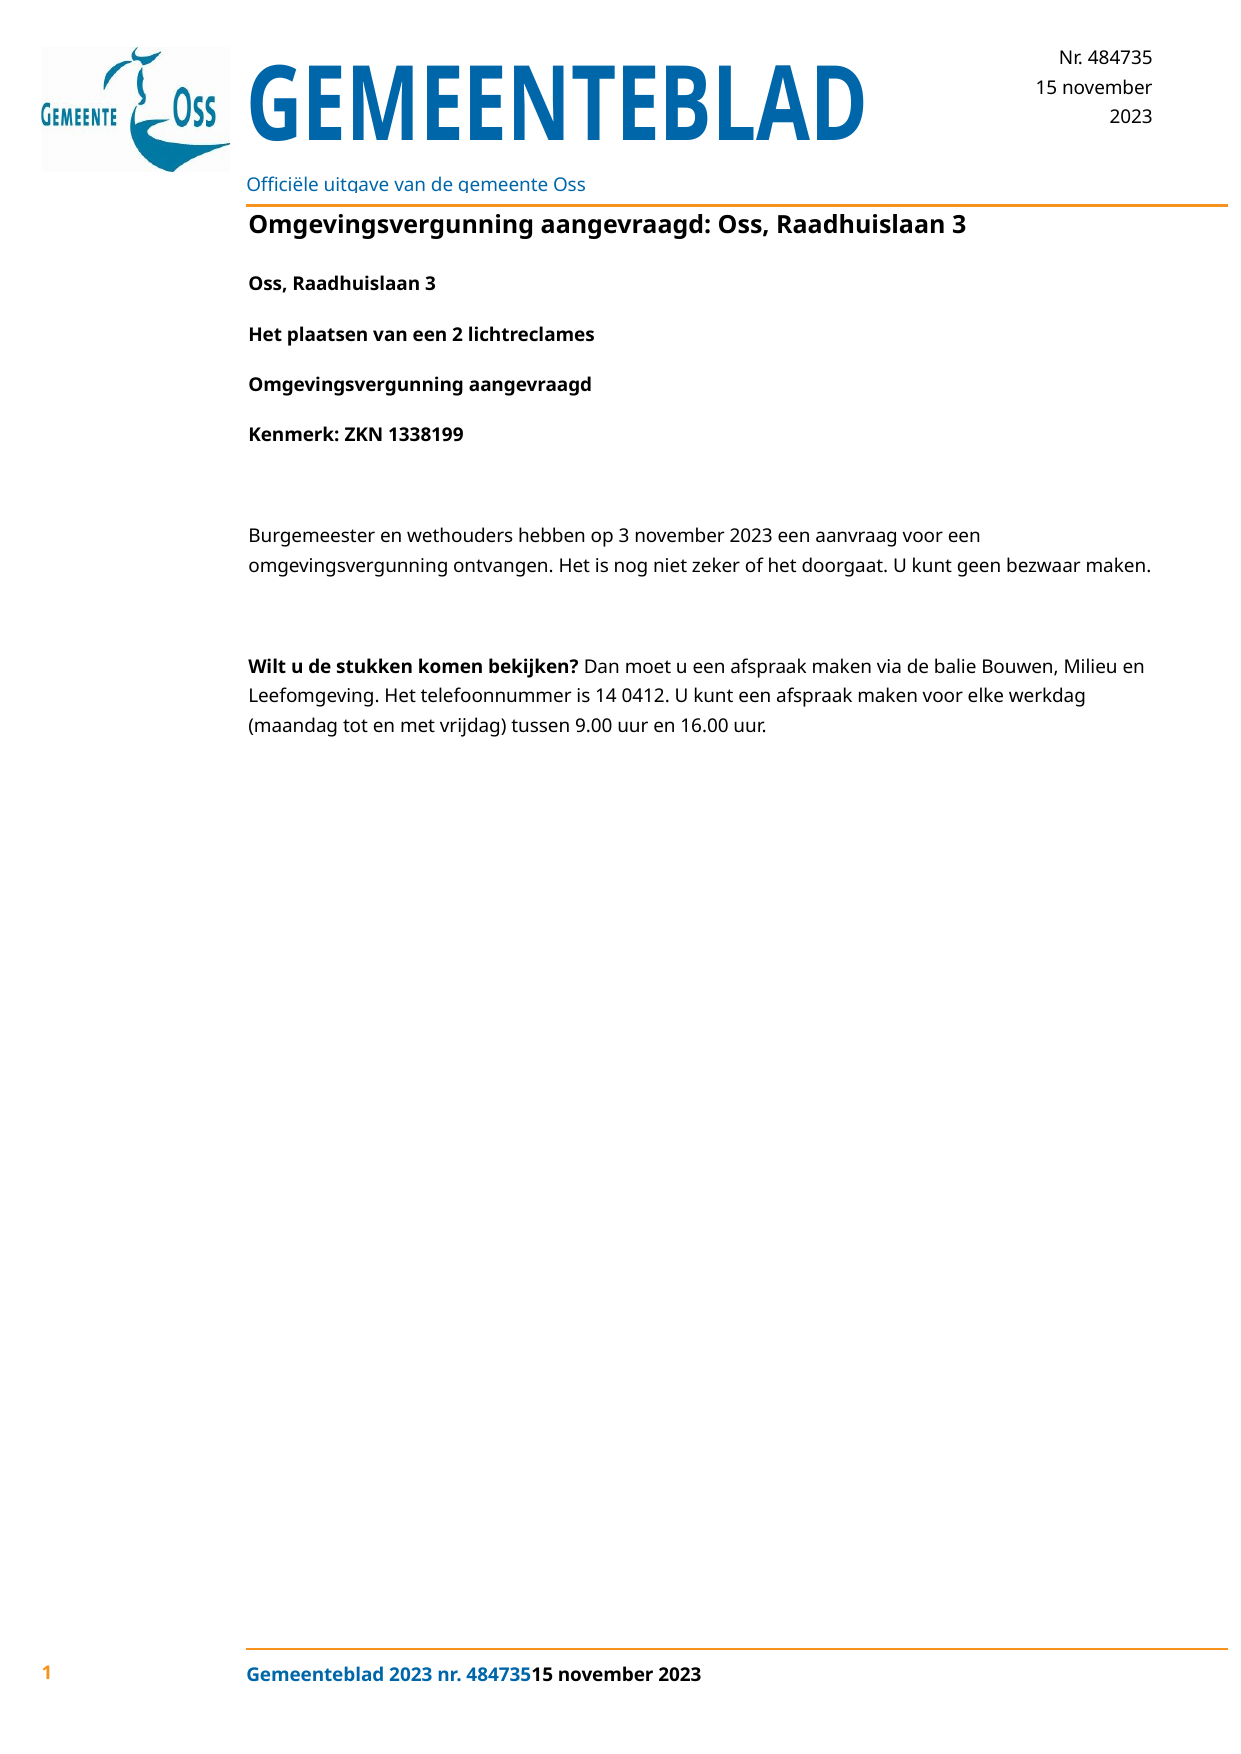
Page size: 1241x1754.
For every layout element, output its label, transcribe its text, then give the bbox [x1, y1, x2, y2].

text Oss, Raadhuislaan 3 [248, 270, 1152, 296]
text Het plaatsen van een 2 lichtreclames [248, 321, 1152, 346]
text Kenmerk: ZKN 1338199 [248, 422, 1152, 447]
text Omgevingsvergunning aangevraagd [248, 371, 1152, 397]
text Wilt u de stukken komen bekijken? Dan moet u een afspraak maken via de balie Bouwen, Milieu en Leefomgeving. Het telefoonnummer is 14 0412. U kunt een afspraak maken voor elke werkdag (maandag tot en met vrijdag) tussen 9.00 uur en 16.00 uur. [248, 653, 1152, 738]
text Burgemeester en wethouders hebben op 3 november 2023 een aanvraag voor een omgevingsvergunning ontvangen. Het is nog niet zeker of het doorgaat. U kunt geen bezwaar maken. [248, 522, 1152, 578]
picture [41, 47, 231, 172]
text Omgevingsvergunning aangevraagd: Oss, Raadhuislaan 3 [248, 207, 1152, 241]
